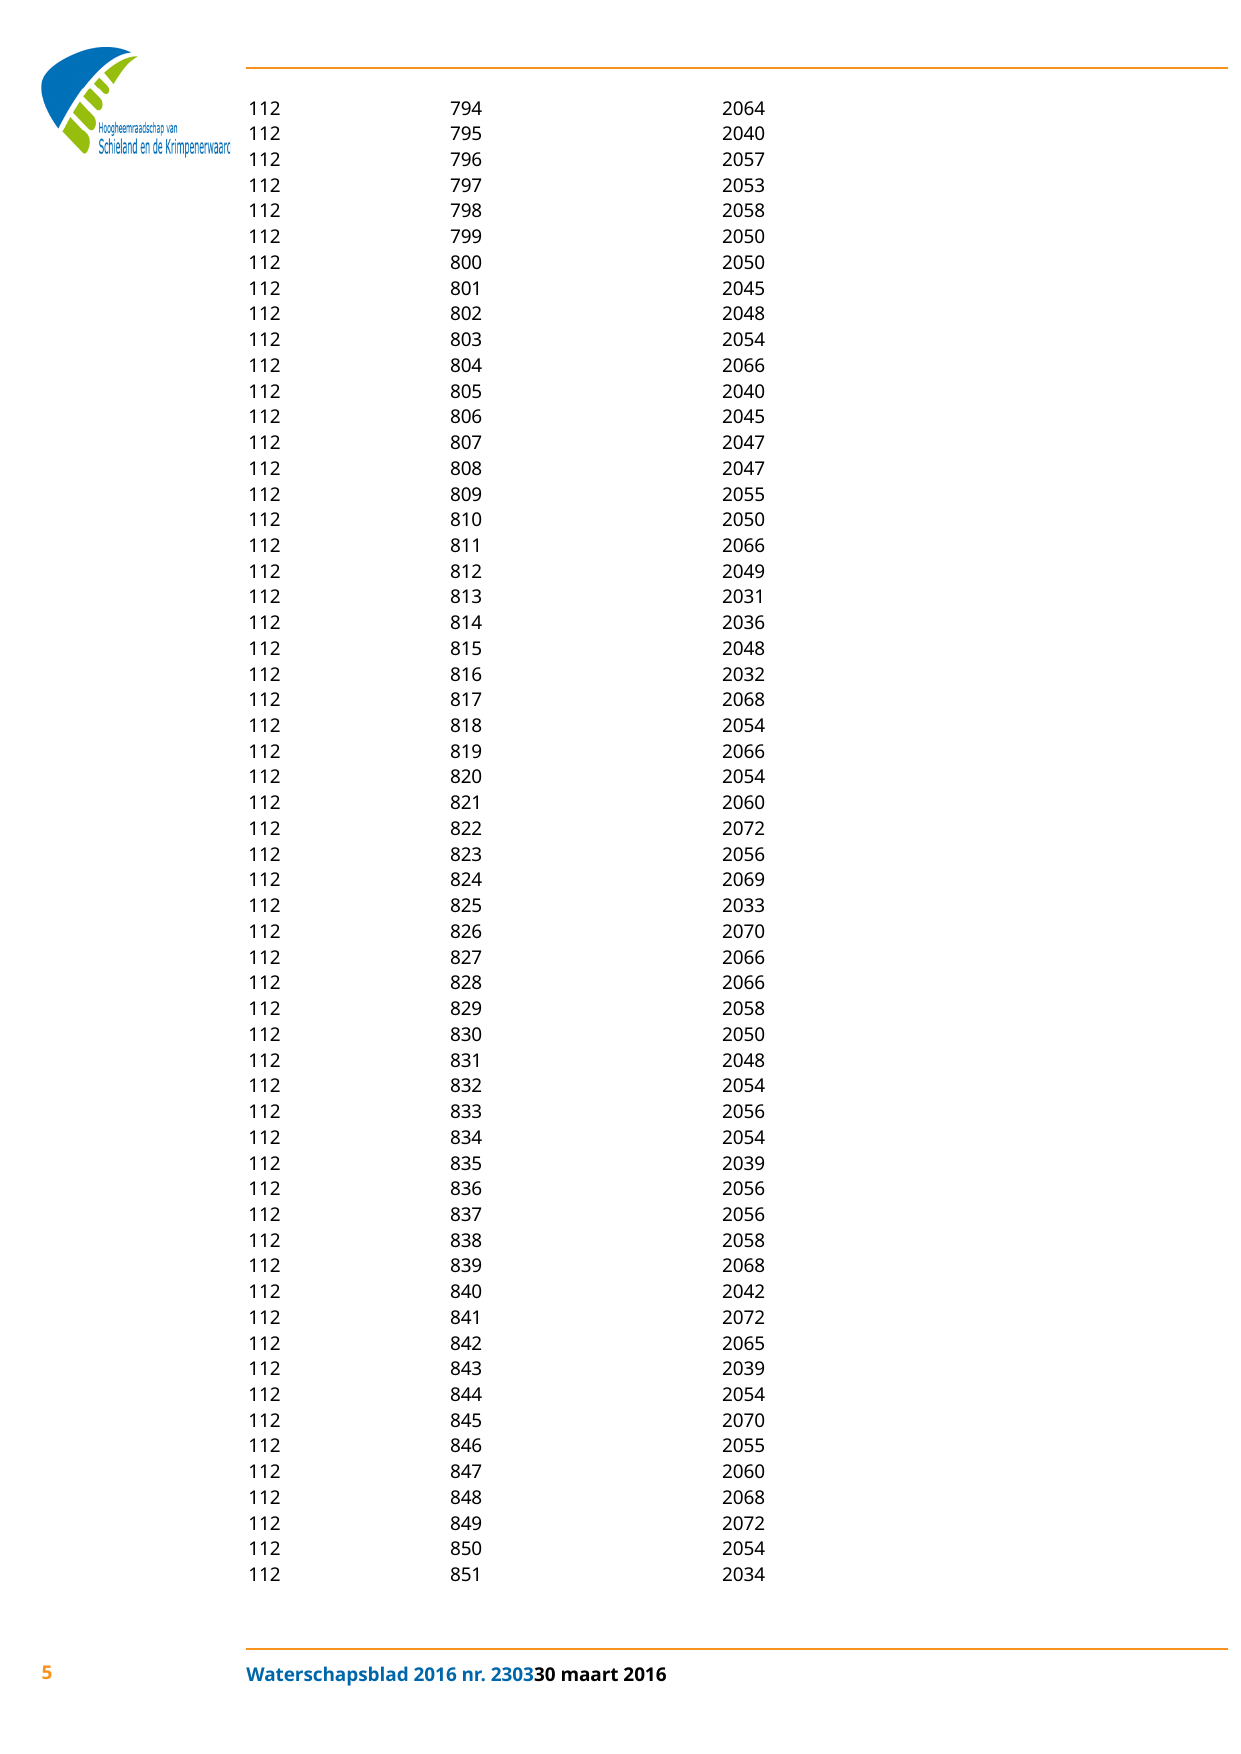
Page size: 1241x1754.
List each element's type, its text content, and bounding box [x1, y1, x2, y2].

table_cell 112 [248, 1484, 450, 1510]
table_cell 2056 [722, 841, 1152, 867]
table_cell 810 [450, 506, 722, 532]
table_cell 112 [248, 1407, 450, 1433]
table_cell 824 [450, 867, 722, 892]
table_cell 795 [450, 121, 722, 146]
table_cell 2045 [722, 404, 1152, 429]
table_cell 2032 [722, 661, 1152, 687]
table_cell 2054 [722, 712, 1152, 738]
table_cell 112 [248, 764, 450, 789]
table_cell 2056 [722, 1201, 1152, 1227]
table_cell 808 [450, 455, 722, 481]
table_cell 811 [450, 532, 722, 558]
table_cell 840 [450, 1278, 722, 1304]
table_cell 112 [248, 1459, 450, 1484]
table_cell 847 [450, 1459, 722, 1484]
table_cell 2040 [722, 378, 1152, 403]
table_cell 112 [248, 944, 450, 969]
table_cell 802 [450, 301, 722, 326]
table_cell 2066 [722, 970, 1152, 995]
table_cell 796 [450, 146, 722, 172]
table_cell 112 [248, 687, 450, 712]
table_cell 112 [248, 532, 450, 558]
table_cell 835 [450, 1150, 722, 1175]
table_cell 2040 [722, 121, 1152, 146]
table_cell 2039 [722, 1356, 1152, 1381]
table_cell 2068 [722, 1484, 1152, 1510]
table_cell 112 [248, 970, 450, 995]
table_cell 834 [450, 1124, 722, 1150]
table_cell 839 [450, 1253, 722, 1278]
table_cell 112 [248, 301, 450, 326]
table_cell 112 [248, 404, 450, 429]
table_cell 2054 [722, 1073, 1152, 1098]
table_cell 794 [450, 95, 722, 121]
table_cell 112 [248, 326, 450, 352]
table_cell 2068 [722, 687, 1152, 712]
table_cell 112 [248, 146, 450, 172]
table_cell 112 [248, 738, 450, 764]
table_cell 112 [248, 558, 450, 584]
table_cell 112 [248, 506, 450, 532]
table_cell 2060 [722, 790, 1152, 815]
table_cell 2048 [722, 301, 1152, 326]
table_cell 826 [450, 918, 722, 944]
table_cell 841 [450, 1304, 722, 1330]
table_cell 813 [450, 584, 722, 609]
table_cell 112 [248, 1175, 450, 1201]
table_cell 2064 [722, 95, 1152, 121]
table_cell 807 [450, 429, 722, 455]
table_cell 112 [248, 635, 450, 661]
table_cell 2058 [722, 995, 1152, 1021]
table_cell 112 [248, 1124, 450, 1150]
table_cell 2047 [722, 429, 1152, 455]
table_cell 2070 [722, 1407, 1152, 1433]
table_cell 851 [450, 1561, 722, 1587]
table_cell 838 [450, 1227, 722, 1253]
table_cell 2065 [722, 1330, 1152, 1356]
table_cell 112 [248, 918, 450, 944]
table_cell 819 [450, 738, 722, 764]
table_cell 112 [248, 1356, 450, 1381]
table_cell 112 [248, 712, 450, 738]
table_cell 112 [248, 224, 450, 249]
table_cell 2050 [722, 506, 1152, 532]
table_cell 112 [248, 1150, 450, 1175]
table_cell 812 [450, 558, 722, 584]
table_cell 809 [450, 481, 722, 506]
table_cell 112 [248, 1381, 450, 1407]
table_cell 112 [248, 1278, 450, 1304]
picture [41, 47, 231, 172]
table_cell 112 [248, 352, 450, 378]
table_cell 2050 [722, 1021, 1152, 1047]
table_cell 2033 [722, 893, 1152, 918]
table_cell 2054 [722, 1381, 1152, 1407]
table_cell 112 [248, 1304, 450, 1330]
table_cell 2042 [722, 1278, 1152, 1304]
table_cell 2058 [722, 1227, 1152, 1253]
table_cell 2068 [722, 1253, 1152, 1278]
table_cell 827 [450, 944, 722, 969]
table_cell 828 [450, 970, 722, 995]
table_cell 112 [248, 198, 450, 223]
table_cell 112 [248, 378, 450, 403]
table_cell 805 [450, 378, 722, 403]
table_cell 2069 [722, 867, 1152, 892]
table_cell 2031 [722, 584, 1152, 609]
table_cell 798 [450, 198, 722, 223]
table_cell 816 [450, 661, 722, 687]
table_cell 2058 [722, 198, 1152, 223]
table_cell 825 [450, 893, 722, 918]
table_cell 800 [450, 249, 722, 275]
table_cell 2048 [722, 1047, 1152, 1072]
table_cell 112 [248, 995, 450, 1021]
table_cell 806 [450, 404, 722, 429]
table_cell 836 [450, 1175, 722, 1201]
table_cell 830 [450, 1021, 722, 1047]
table_cell 2072 [722, 1510, 1152, 1536]
table_cell 2039 [722, 1150, 1152, 1175]
table_cell 112 [248, 481, 450, 506]
table_cell 112 [248, 429, 450, 455]
table_cell 2045 [722, 275, 1152, 301]
table_cell 2066 [722, 944, 1152, 969]
table_cell 2048 [722, 635, 1152, 661]
table_cell 821 [450, 790, 722, 815]
table_cell 797 [450, 172, 722, 198]
table_cell 2054 [722, 1124, 1152, 1150]
table_cell 112 [248, 275, 450, 301]
table_cell 820 [450, 764, 722, 789]
table_cell 844 [450, 1381, 722, 1407]
table_cell 817 [450, 687, 722, 712]
table_cell 799 [450, 224, 722, 249]
table_cell 2054 [722, 764, 1152, 789]
table_cell 2047 [722, 455, 1152, 481]
table_cell 112 [248, 790, 450, 815]
table_cell 112 [248, 1561, 450, 1587]
table_cell 843 [450, 1356, 722, 1381]
table_cell 112 [248, 1098, 450, 1124]
table_cell 842 [450, 1330, 722, 1356]
table_cell 112 [248, 1021, 450, 1047]
table_cell 850 [450, 1536, 722, 1561]
table_cell 815 [450, 635, 722, 661]
table_cell 2070 [722, 918, 1152, 944]
table_cell 112 [248, 867, 450, 892]
table_cell 848 [450, 1484, 722, 1510]
table_cell 112 [248, 1510, 450, 1536]
table_cell 803 [450, 326, 722, 352]
table_cell 112 [248, 1227, 450, 1253]
table_cell 814 [450, 609, 722, 635]
table_cell 112 [248, 1253, 450, 1278]
table_cell 2050 [722, 249, 1152, 275]
table_cell 2056 [722, 1175, 1152, 1201]
table_cell 2055 [722, 481, 1152, 506]
table_cell 2066 [722, 532, 1152, 558]
table_cell 2072 [722, 815, 1152, 841]
table_cell 112 [248, 1330, 450, 1356]
table_cell 823 [450, 841, 722, 867]
table_cell 112 [248, 609, 450, 635]
table_cell 112 [248, 455, 450, 481]
table_cell 2054 [722, 1536, 1152, 1561]
table_cell 112 [248, 172, 450, 198]
table_cell 849 [450, 1510, 722, 1536]
table_cell 112 [248, 95, 450, 121]
table_cell 2057 [722, 146, 1152, 172]
table_cell 2049 [722, 558, 1152, 584]
table_cell 2066 [722, 738, 1152, 764]
table_cell 832 [450, 1073, 722, 1098]
table_cell 833 [450, 1098, 722, 1124]
table_cell 2060 [722, 1459, 1152, 1484]
table_cell 112 [248, 1433, 450, 1458]
table_cell 2072 [722, 1304, 1152, 1330]
table_cell 112 [248, 815, 450, 841]
table_cell 2050 [722, 224, 1152, 249]
table_cell 846 [450, 1433, 722, 1458]
table_cell 112 [248, 661, 450, 687]
table_cell 801 [450, 275, 722, 301]
table_cell 112 [248, 1536, 450, 1561]
table_cell 112 [248, 1047, 450, 1072]
table_cell 831 [450, 1047, 722, 1072]
table_cell 2034 [722, 1561, 1152, 1587]
table_cell 837 [450, 1201, 722, 1227]
table_cell 829 [450, 995, 722, 1021]
table_cell 112 [248, 1201, 450, 1227]
table_cell 2036 [722, 609, 1152, 635]
table_cell 2066 [722, 352, 1152, 378]
table_cell 845 [450, 1407, 722, 1433]
table_cell 112 [248, 1073, 450, 1098]
table_cell 2054 [722, 326, 1152, 352]
table_cell 112 [248, 249, 450, 275]
table_cell 112 [248, 841, 450, 867]
table_cell 2053 [722, 172, 1152, 198]
table_cell 112 [248, 893, 450, 918]
table_cell 2055 [722, 1433, 1152, 1458]
table_cell 822 [450, 815, 722, 841]
table_cell 818 [450, 712, 722, 738]
table_cell 112 [248, 584, 450, 609]
table_cell 804 [450, 352, 722, 378]
table_cell 2056 [722, 1098, 1152, 1124]
table_cell 112 [248, 121, 450, 146]
